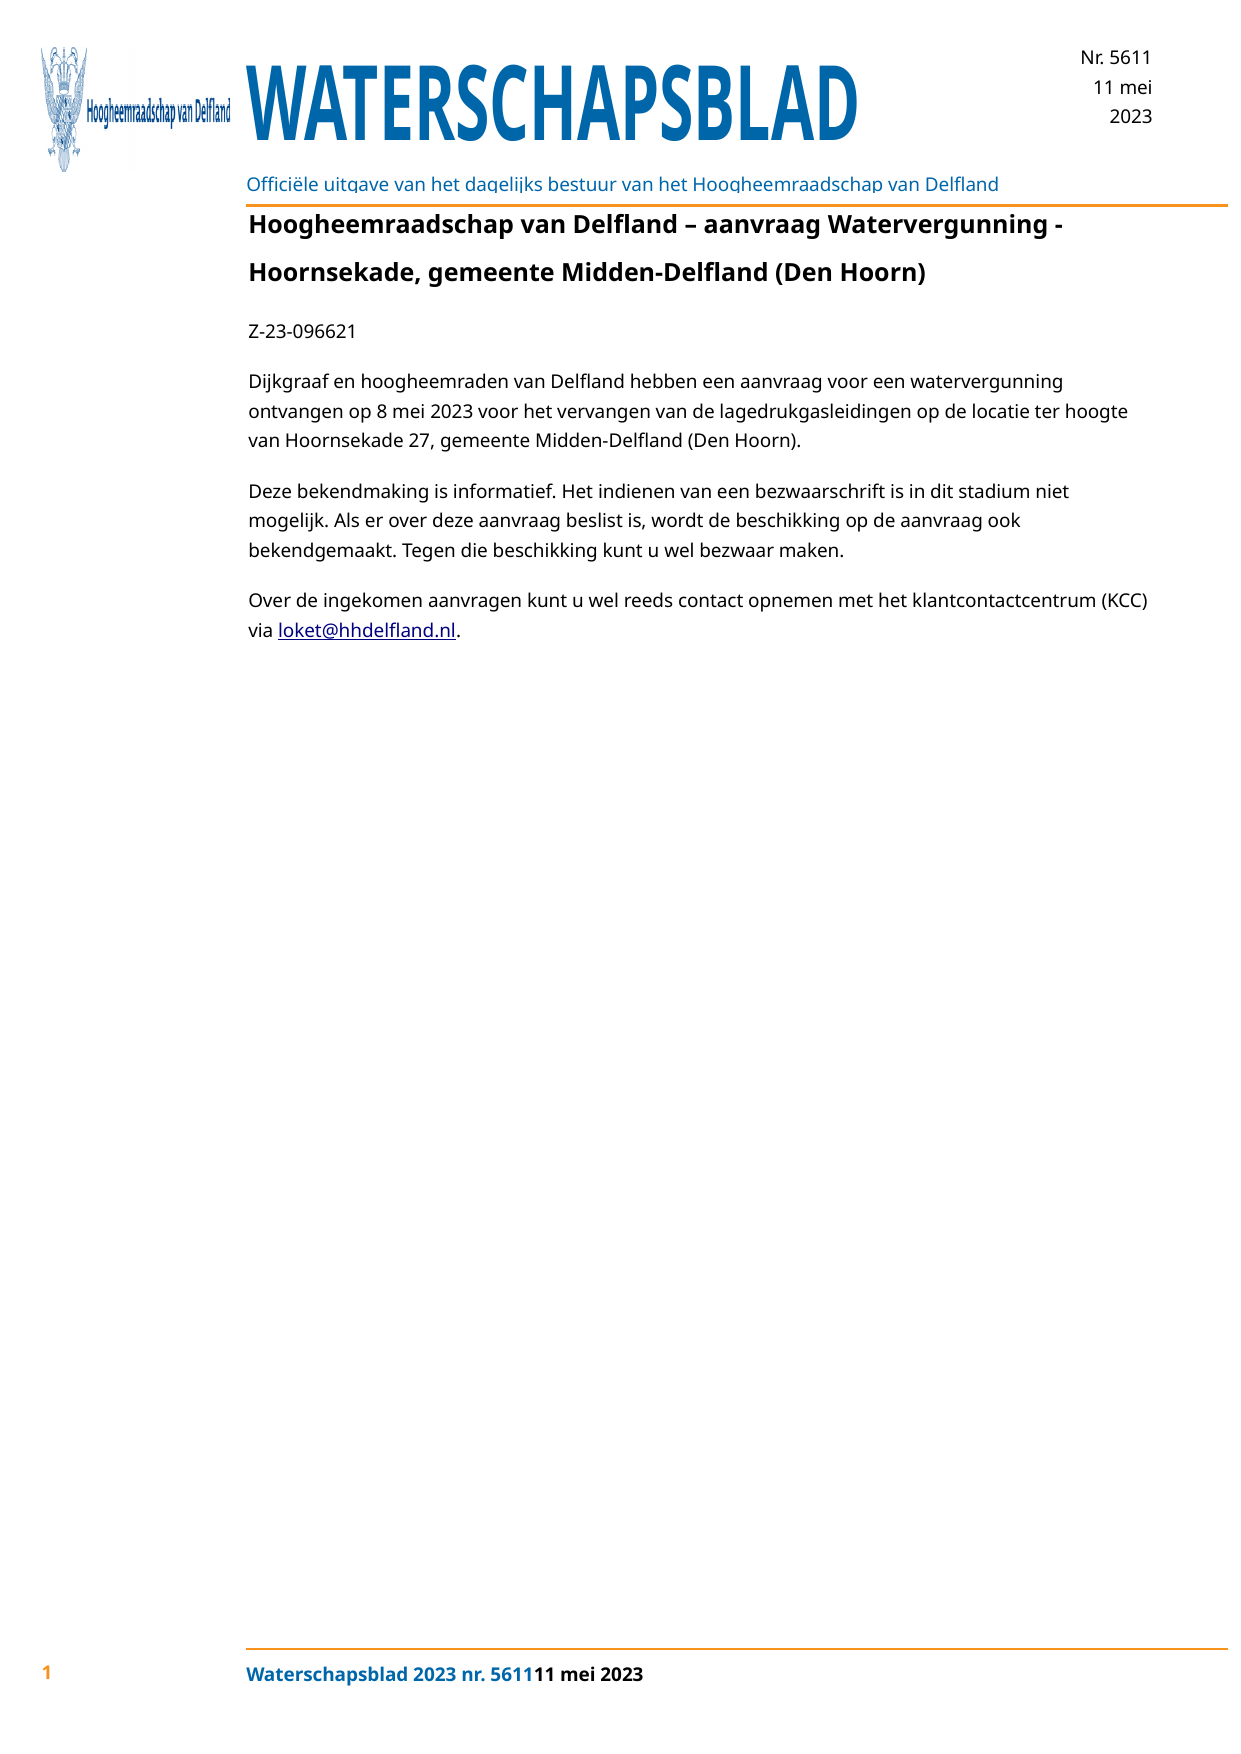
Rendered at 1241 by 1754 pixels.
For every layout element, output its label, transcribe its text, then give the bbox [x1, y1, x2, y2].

picture [41, 47, 231, 172]
text Dijkgraaf en hoogheemraden van Delfland hebben een aanvraag voor een watervergunning ontvangen op 8 mei 2023 voor het vervangen van de lagedrukgasleidingen op de locatie ter hoogte van Hoornsekade 27, gemeente Midden-Delfland (Den Hoorn). [248, 368, 1152, 453]
text Z-23-096621 [248, 318, 1152, 344]
text Deze bekendmaking is informatief. Het indienen van een bezwaarschrift is in dit stadium niet mogelijk. Als er over deze aanvraag beslist is, wordt de beschikking op de aanvraag ook bekendgemaakt. Tegen die beschikking kunt u wel bezwaar maken. [248, 478, 1152, 563]
text Hoogheemraadschap van Delfland – aanvraag Watervergunning - Hoornsekade, gemeente Midden-Delfland (Den Hoorn) [248, 207, 1152, 288]
text Over de ingekomen aanvragen kunt u wel reeds contact opnemen met het klantcontactcentrum (KCC) via loket@hhdelfland.nl. [248, 587, 1152, 643]
